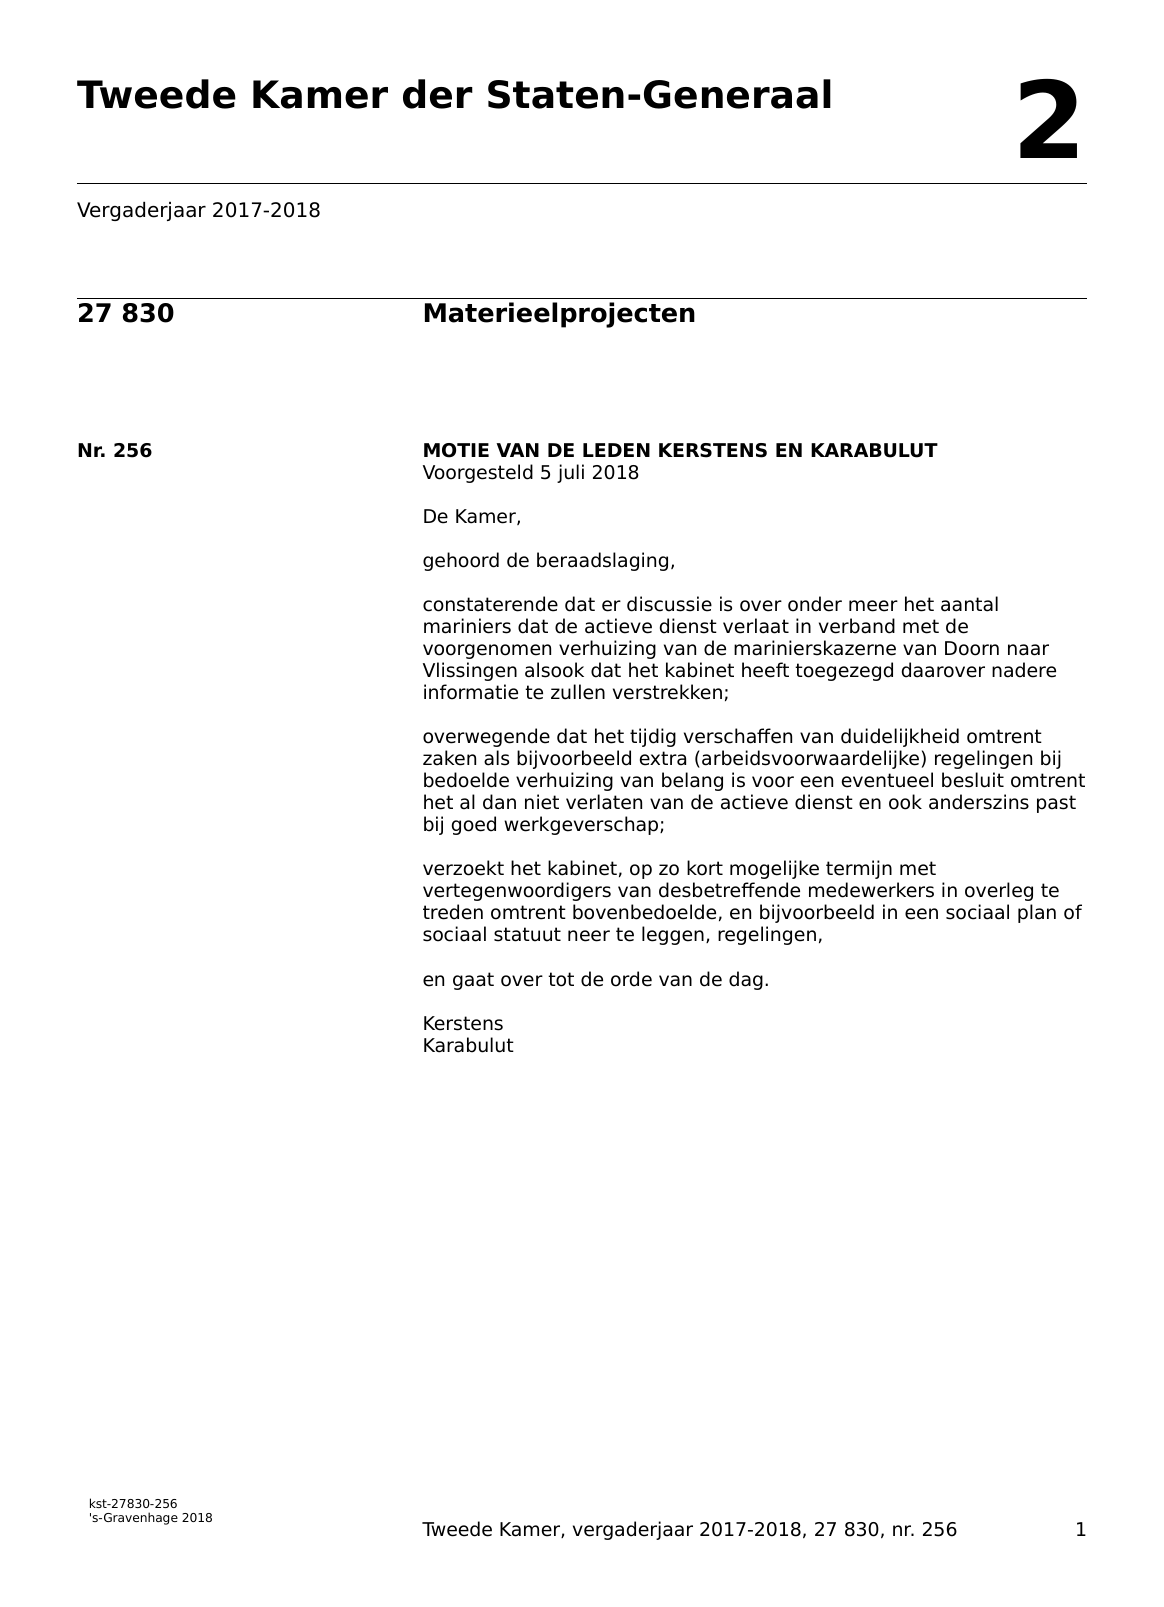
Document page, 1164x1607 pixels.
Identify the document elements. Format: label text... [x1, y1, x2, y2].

text kst-27830-256 [88, 1497, 323, 1511]
text 's-Gravenhage 2018 [88, 1511, 323, 1525]
table_header Tweede Kamer der Staten-Generaal [77, 59, 886, 183]
table_header 2 [886, 59, 1087, 183]
text Kerstens [422, 1013, 1087, 1034]
text Voorgesteld 5 juli 2018 [422, 462, 1087, 484]
text en gaat over tot de orde van de dag. [422, 968, 1087, 990]
text constaterende dat er discussie is over onder meer het aantal mariniers dat de actieve dienst verlaat in verband met de voorgenomen verhuizing van de marinierskazerne van Doorn naar Vlissingen alsook dat het kabinet heeft toegezegd daarover nadere informatie te zullen verstrekken; [422, 594, 1087, 704]
text Karabulut [422, 1034, 1087, 1057]
text overwegende dat het tijdig verschaffen van duidelijkheid omtrent zaken als bijvoorbeeld extra (arbeidsvoorwaardelijke) regelingen bij bedoelde verhuizing van belang is voor een eventueel besluit omtrent het al dan niet verlaten van de actieve dienst en ook anderszins past bij goed werkgeverschap; [422, 726, 1087, 836]
text gehoord de beraadslaging, [422, 550, 1087, 572]
text De Kamer, [422, 506, 1087, 528]
subtitle Nr. 256 MOTIE VAN DE LEDEN KERSTENS EN KARABULUT [77, 440, 1087, 462]
table_cell Vergaderjaar 2017-2018 [77, 184, 1087, 298]
subtitle 27 830 Materieelprojecten [77, 299, 1087, 329]
text verzoekt het kabinet, op zo kort mogelijke termijn met vertegenwoordigers van desbetreffende medewerkers in overleg te treden omtrent bovenbedoelde, en bijvoorbeeld in een sociaal plan of sociaal statuut neer te leggen, regelingen, [422, 858, 1087, 946]
